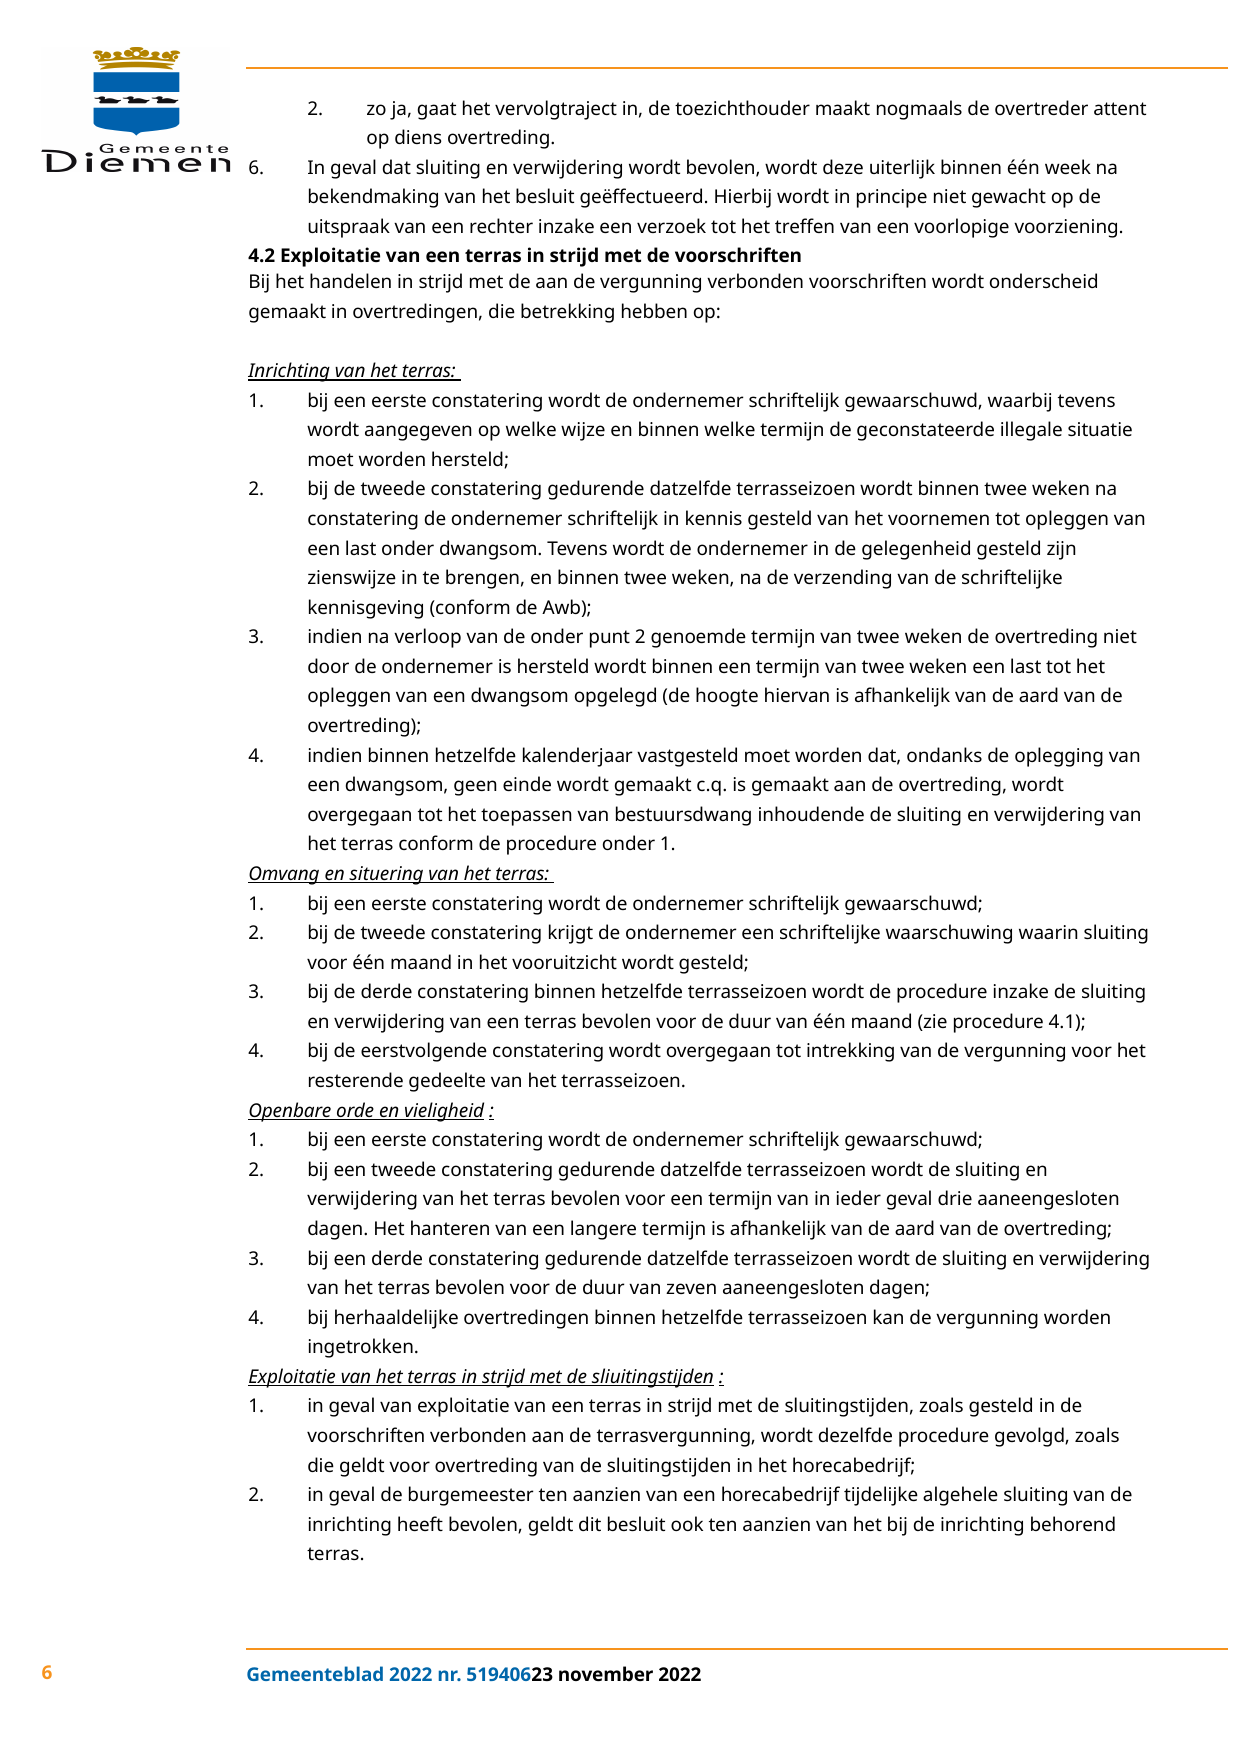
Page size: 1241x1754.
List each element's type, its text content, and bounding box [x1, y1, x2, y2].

list indien binnen hetzelfde kalenderjaar vastgesteld moet worden dat, ondanks de oplegging van een dwangsom, geen einde wordt gemaakt c.q. is gemaakt aan de overtreding, wordt overgegaan tot het toepassen van bestuursdwang inhoudende de sluiting en verwijdering van het terras conform de procedure onder 1. [248, 742, 1152, 856]
list in geval van exploitatie van een terras in strijd met de sluitingstijden, zoals gesteld in de voorschriften verbonden aan de terrasvergunning, wordt dezelfde procedure gevolgd, zoals die geldt voor overtreding van de sluitingstijden in het horecabedrijf; [248, 1393, 1152, 1477]
list bij een eerste constatering wordt de ondernemer schriftelijk gewaarschuwd, waarbij tevens wordt aangegeven op welke wijze en binnen welke termijn de geconstateerde illegale situatie moet worden hersteld; [248, 387, 1152, 472]
picture [41, 47, 231, 172]
text 4.2 Exploitatie van een terras in strijd met de voorschriften [248, 243, 1152, 268]
text Openbare orde en vieligheid : [248, 1097, 1152, 1122]
list bij een tweede constatering gedurende datzelfde terrasseizoen wordt de sluiting en verwijdering van het terras bevolen voor een termijn van in ieder geval drie aaneengesloten dagen. Het hanteren van een langere termijn is afhankelijk van de aard van de overtreding; [248, 1156, 1152, 1241]
list bij een eerste constatering wordt de ondernemer schriftelijk gewaarschuwd; [248, 1126, 1152, 1152]
list bij de eerstvolgende constatering wordt overgegaan tot intrekking van de vergunning voor het resterende gedeelte van het terrasseizoen. [248, 1038, 1152, 1093]
list bij een eerste constatering wordt de ondernemer schriftelijk gewaarschuwd; [248, 890, 1152, 915]
list bij herhaaldelijke overtredingen binnen hetzelfde terrasseizoen kan de vergunning worden ingetrokken. [248, 1304, 1152, 1359]
list bij de tweede constatering krijgt de ondernemer een schriftelijke waarschuwing waarin sluiting voor één maand in het vooruitzicht wordt gesteld; [248, 919, 1152, 974]
text Bij het handelen in strijd met de aan de vergunning verbonden voorschriften wordt onderscheid gemaakt in overtredingen, die betrekking hebben op: [248, 268, 1152, 324]
list in geval de burgemeester ten aanzien van een horecabedrijf tijdelijke algehele sluiting van de inrichting heeft bevolen, geldt dit besluit ook ten aanzien van het bij de inrichting behorend terras. [248, 1481, 1152, 1566]
list zo ja, gaat het vervolgtraject in, de toezichthouder maakt nogmaals de overtreder attent op diens overtreding. [307, 95, 1152, 150]
list bij de derde constatering binnen hetzelfde terrasseizoen wordt de procedure inzake de sluiting en verwijdering van een terras bevolen voor de duur van één maand (zie procedure 4.1); [248, 978, 1152, 1034]
list bij een derde constatering gedurende datzelfde terrasseizoen wordt de sluiting en verwijdering van het terras bevolen voor de duur van zeven aaneengesloten dagen; [248, 1245, 1152, 1300]
list indien na verloop van de onder punt 2 genoemde termijn van twee weken de overtreding niet door de ondernemer is hersteld wordt binnen een termijn van twee weken een last tot het opleggen van een dwangsom opgelegd (de hoogte hiervan is afhankelijk van de aard van de overtreding); [248, 623, 1152, 738]
list bij de tweede constatering gedurende datzelfde terrasseizoen wordt binnen twee weken na constatering de ondernemer schriftelijk in kennis gesteld van het voornemen tot opleggen van een last onder dwangsom. Tevens wordt de ondernemer in de gelegenheid gesteld zijn zienswijze in te brengen, en binnen twee weken, na de verzending van de schriftelijke kennisgeving (conform de Awb); [248, 476, 1152, 619]
text Omvang en situering van het terras: [248, 860, 1152, 886]
list In geval dat sluiting en verwijdering wordt bevolen, wordt deze uiterlijk binnen één week na bekendmaking van het besluit geëffectueerd. Hierbij wordt in principe niet gewacht op de uitspraak van een rechter inzake een verzoek tot het treffen van een voorlopige voorziening. [248, 154, 1152, 239]
text Inrichting van het terras: [248, 357, 1152, 383]
text Exploitatie van het terras in strijd met de sliuitingstijden : [248, 1363, 1152, 1389]
